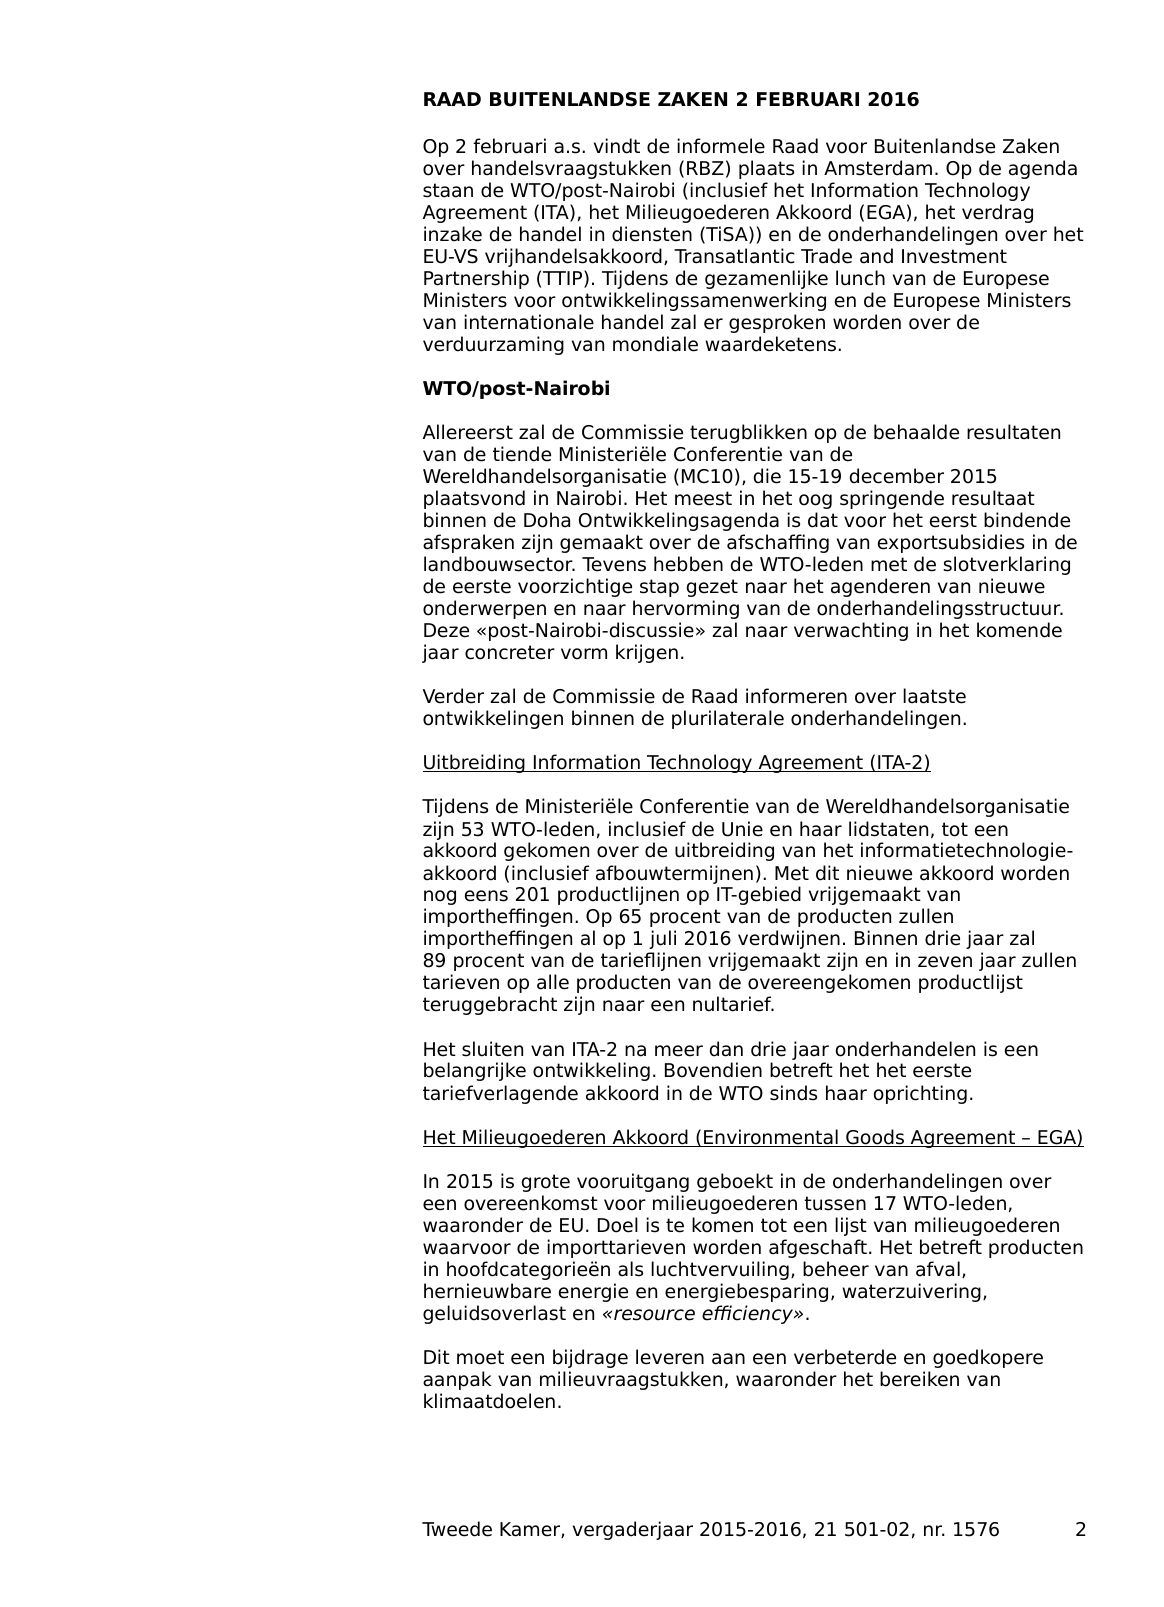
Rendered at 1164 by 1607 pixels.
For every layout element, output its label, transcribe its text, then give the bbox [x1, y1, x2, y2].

text Het sluiten van ITA-2 na meer dan drie jaar onderhandelen is een belangrijke ontwikkeling. Bovendien betreft het het eerste tariefverlagende akkoord in de WTO sinds haar oprichting. [422, 1038, 1087, 1104]
text Allereerst zal de Commissie terugblikken op de behaalde resultaten van de tiende Ministeriële Conferentie van de Wereldhandelsorganisatie (MC10), die 15-19 december 2015 plaatsvond in Nairobi. Het meest in het oog springende resultaat binnen de Doha Ontwikkelingsagenda is dat voor het eerst bindende afspraken zijn gemaakt over de afschaffing van exportsubsidies in de landbouwsector. Tevens hebben de WTO-leden met de slotverklaring de eerste voorzichtige stap gezet naar het agenderen van nieuwe onderwerpen en naar hervorming van de onderhandelingsstructuur. Deze «post-Nairobi-discussie» zal naar verwachting in het komende jaar concreter vorm krijgen. [422, 422, 1087, 664]
text Op 2 februari a.s. vindt de informele Raad voor Buitenlandse Zaken over handelsvraagstukken (RBZ) plaats in Amsterdam. Op de agenda staan de WTO/post-Nairobi (inclusief het Information Technology Agreement (ITA), het Milieugoederen Akkoord (EGA), het verdrag inzake de handel in diensten (TiSA)) en de onderhandelingen over het EU-VS vrijhandelsakkoord, Transatlantic Trade and Investment Partnership (TTIP). Tijdens de gezamenlijke lunch van de Europese Ministers voor ontwikkelingssamenwerking en de Europese Ministers van internationale handel zal er gesproken worden over de verduurzaming van mondiale waardeketens. [422, 136, 1087, 356]
subtitle WTO/post-Nairobi [422, 378, 1087, 400]
text Dit moet een bijdrage leveren aan een verbeterde en goedkopere aanpak van milieuvraagstukken, waaronder het bereiken van klimaatdoelen. [422, 1347, 1087, 1413]
text In 2015 is grote vooruitgang geboekt in de onderhandelingen over een overeenkomst voor milieugoederen tussen 17 WTO-leden, waaronder de EU. Doel is te komen tot een lijst van milieugoederen waarvoor de importtarieven worden afgeschaft. Het betreft producten in hoofdcategorieën als luchtvervuiling, beheer van afval, hernieuwbare energie en energiebesparing, waterzuivering, geluidsoverlast en «resource efficiency». [422, 1171, 1087, 1324]
subtitle Het Milieugoederen Akkoord (Environmental Goods Agreement – EGA) [422, 1127, 1087, 1148]
text Verder zal de Commissie de Raad informeren over laatste ontwikkelingen binnen de plurilaterale onderhandelingen. [422, 686, 1087, 730]
subtitle Uitbreiding Information Technology Agreement (ITA-2) [422, 752, 1087, 774]
subtitle RAAD BUITENLANDSE ZAKEN 2 FEBRUARI 2016 [422, 89, 1087, 111]
text Tijdens de Ministeriële Conferentie van de Wereldhandelsorganisatie zijn 53 WTO-leden, inclusief de Unie en haar lidstaten, tot een akkoord gekomen over de uitbreiding van het informatietechnologie-akkoord (inclusief afbouwtermijnen). Met dit nieuwe akkoord worden nog eens 201 productlijnen op IT-gebied vrijgemaakt van importheffingen. Op 65 procent van de producten zullen importheffingen al op 1 juli 2016 verdwijnen. Binnen drie jaar zal 89 procent van de tarieflijnen vrijgemaakt zijn en in zeven jaar zullen tarieven op alle producten van de overeengekomen productlijst teruggebracht zijn naar een nultarief. [422, 796, 1087, 1016]
